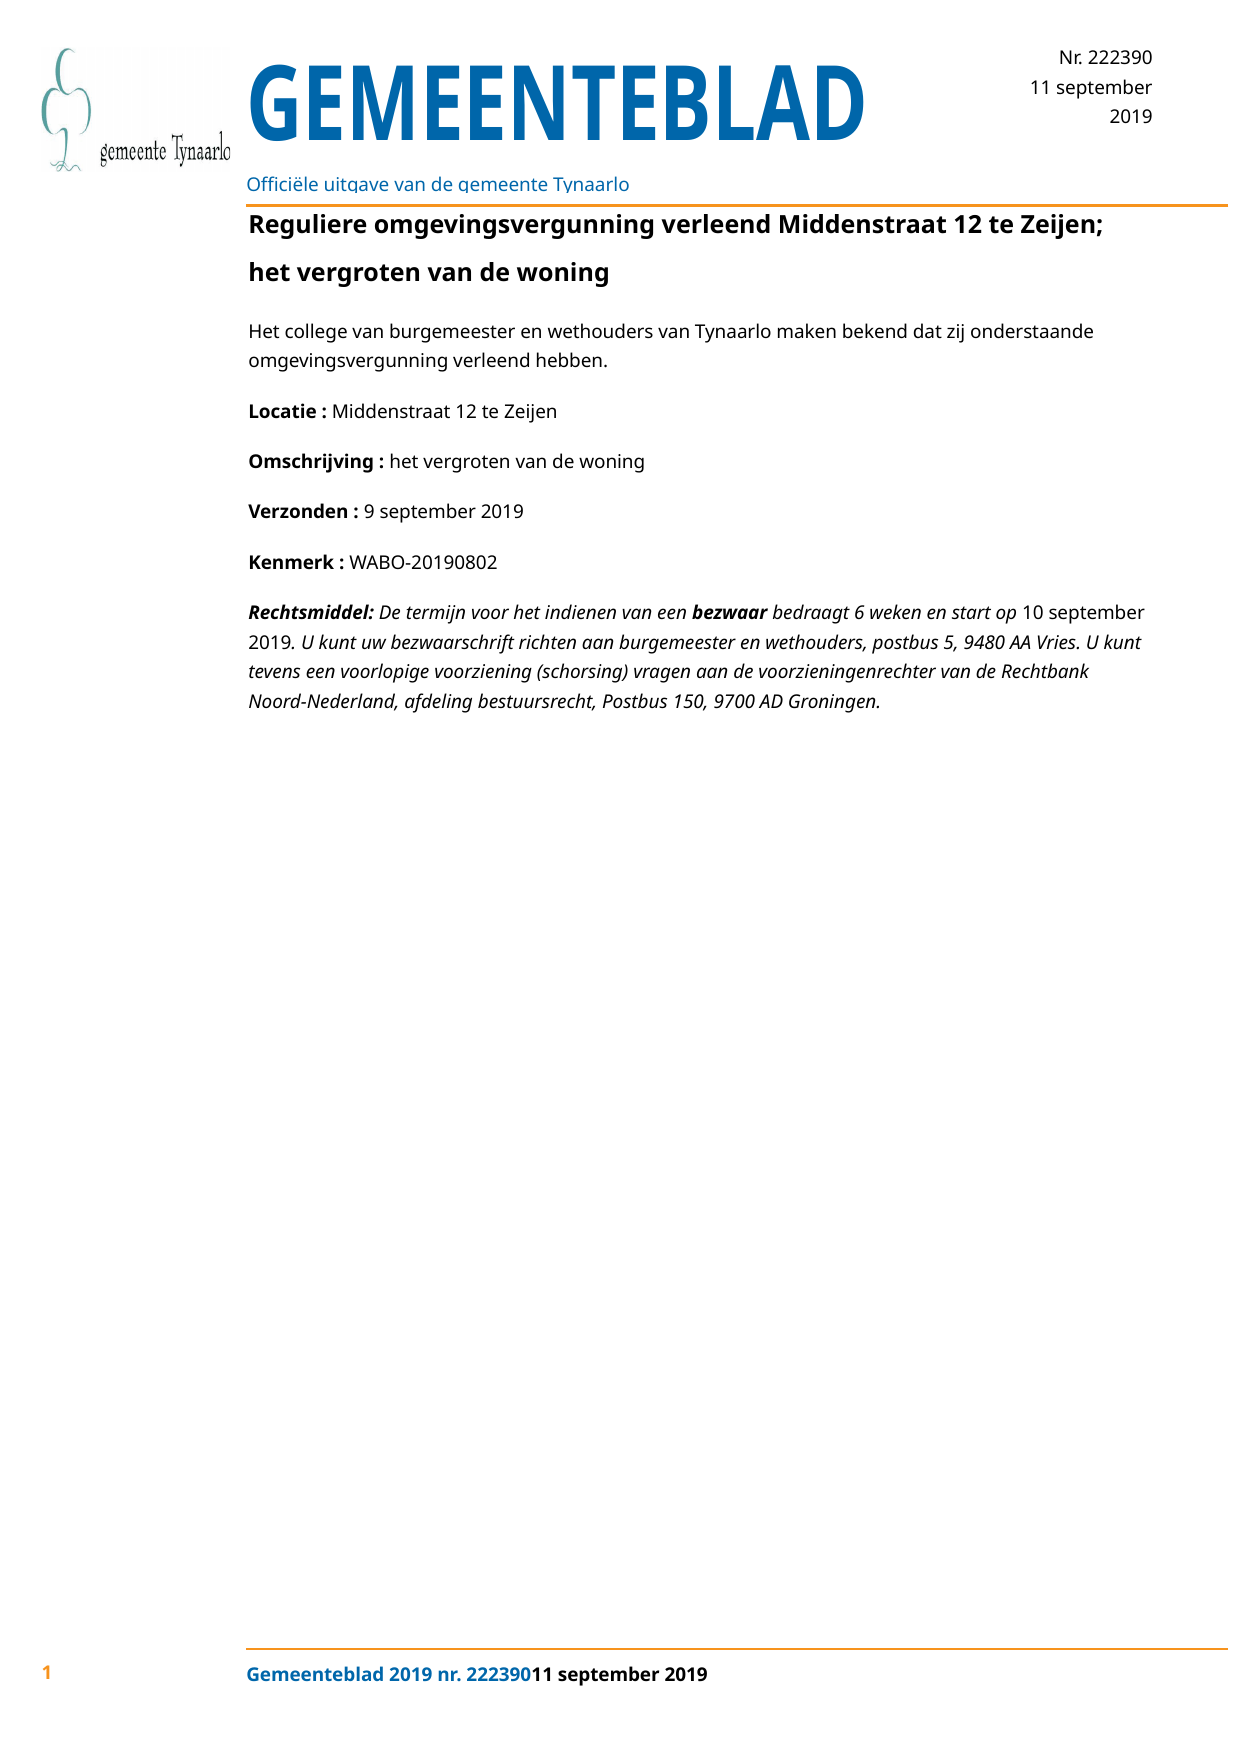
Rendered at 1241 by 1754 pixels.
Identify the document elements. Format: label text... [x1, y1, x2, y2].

text Omschrijving : het vergroten van de woning [248, 448, 1152, 474]
text Het college van burgemeester en wethouders van Tynaarlo maken bekend dat zij onderstaande omgevingsvergunning verleend hebben. [248, 318, 1152, 373]
text Kenmerk : WABO-20190802 [248, 549, 1152, 575]
text Rechtsmiddel: De termijn voor het indienen van een bezwaar bedraagt 6 weken en start op 10 september 2019. U kunt uw bezwaarschrift richten aan burgemeester en wethouders, postbus 5, 9480 AA Vries. U kunt tevens een voorlopige voorziening (schorsing) vragen aan de voorzieningenrechter van de Rechtbank Noord-Nederland, afdeling bestuursrecht, Postbus 150, 9700 AD Groningen. [248, 599, 1152, 714]
text Reguliere omgevingsvergunning verleend Middenstraat 12 te Zeijen; het vergroten van de woning [248, 207, 1152, 288]
text Verzonden : 9 september 2019 [248, 499, 1152, 524]
text Locatie : Middenstraat 12 te Zeijen [248, 398, 1152, 424]
picture [41, 47, 231, 172]
